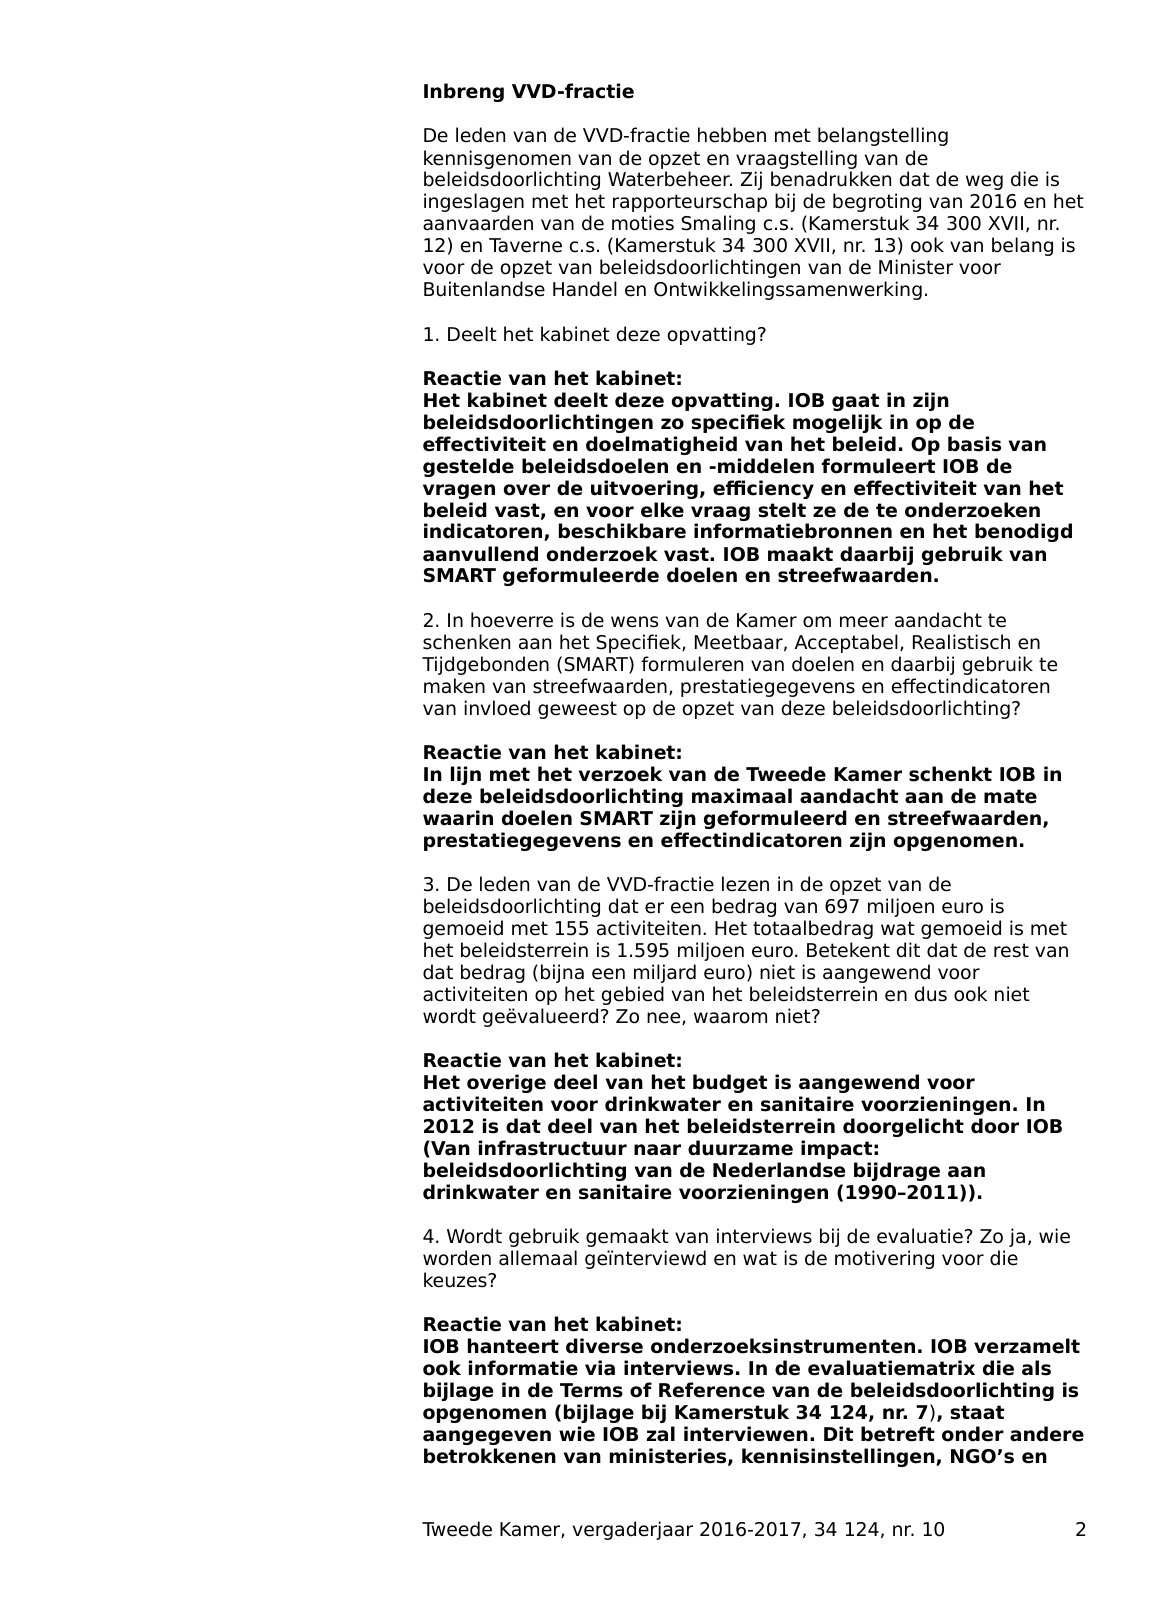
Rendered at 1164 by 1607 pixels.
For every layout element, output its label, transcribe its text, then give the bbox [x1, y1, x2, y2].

text Reactie van het kabinet: [422, 1050, 1087, 1072]
text Reactie van het kabinet: [422, 368, 1087, 389]
text 2. In hoeverre is de wens van de Kamer om meer aandacht te schenken aan het Specifiek, Meetbaar, Acceptabel, Realistisch en Tijdgebonden (SMART) formuleren van doelen en daarbij gebruik te maken van streefwaarden, prestatiegegevens en effectindicatoren van invloed geweest op de opzet van deze beleidsdoorlichting? [422, 609, 1087, 719]
subtitle Inbreng VVD-fractie [422, 81, 1087, 103]
text Reactie van het kabinet: [422, 1314, 1087, 1336]
text In lijn met het verzoek van de Tweede Kamer schenkt IOB in deze beleidsdoorlichting maximaal aandacht aan de mate waarin doelen SMART zijn geformuleerd en streefwaarden, prestatiegegevens en effectindicatoren zijn opgenomen. [422, 764, 1087, 852]
text Reactie van het kabinet: [422, 742, 1087, 764]
text De leden van de VVD-fractie hebben met belangstelling kennisgenomen van de opzet en vraagstelling van de beleidsdoorlichting Waterbeheer. Zij benadrukken dat de weg die is ingeslagen met het rapporteurschap bij de begroting van 2016 en het aanvaarden van de moties Smaling c.s. (Kamerstuk 34 300 XVII, nr. 12) en Taverne c.s. (Kamerstuk 34 300 XVII, nr. 13) ook van belang is voor de opzet van beleidsdoorlichtingen van de Minister voor Buitenlandse Handel en Ontwikkelingssamenwerking. [422, 125, 1087, 301]
text Het kabinet deelt deze opvatting. IOB gaat in zijn beleidsdoorlichtingen zo specifiek mogelijk in op de effectiviteit en doelmatigheid van het beleid. Op basis van gestelde beleidsdoelen en -middelen formuleert IOB de vragen over de uitvoering, efficiency en effectiviteit van het beleid vast, en voor elke vraag stelt ze de te onderzoeken indicatoren, beschikbare informatiebronnen en het benodigd aanvullend onderzoek vast. IOB maakt daarbij gebruik van SMART geformuleerde doelen en streefwaarden. [422, 389, 1087, 587]
text IOB hanteert diverse onderzoeksinstrumenten. IOB verzamelt ook informatie via interviews. In de evaluatiematrix die als bijlage in de Terms of Reference van de beleidsdoorlichting is opgenomen (bijlage bij Kamerstuk 34 124, nr. 7), staat aangegeven wie IOB zal interviewen. Dit betreft onder andere betrokkenen van ministeries, kennisinstellingen, NGO’s en [422, 1336, 1087, 1468]
text 1. Deelt het kabinet deze opvatting? [422, 323, 1087, 345]
text 3. De leden van de VVD-fractie lezen in de opzet van de beleidsdoorlichting dat er een bedrag van 697 miljoen euro is gemoeid met 155 activiteiten. Het totaalbedrag wat gemoeid is met het beleidsterrein is 1.595 miljoen euro. Betekent dit dat de rest van dat bedrag (bijna een miljard euro) niet is aangewend voor activiteiten op het gebied van het beleidsterrein en dus ook niet wordt geëvalueerd? Zo nee, waarom niet? [422, 874, 1087, 1028]
text Het overige deel van het budget is aangewend voor activiteiten voor drinkwater en sanitaire voorzieningen. In 2012 is dat deel van het beleidsterrein doorgelicht door IOB (Van infrastructuur naar duurzame impact: beleidsdoorlichting van de Nederlandse bijdrage aan drinkwater en sanitaire voorzieningen (1990–2011)). [422, 1072, 1087, 1204]
text 4. Wordt gebruik gemaakt van interviews bij de evaluatie? Zo ja, wie worden allemaal geïnterviewd en wat is de motivering voor die keuzes? [422, 1226, 1087, 1292]
